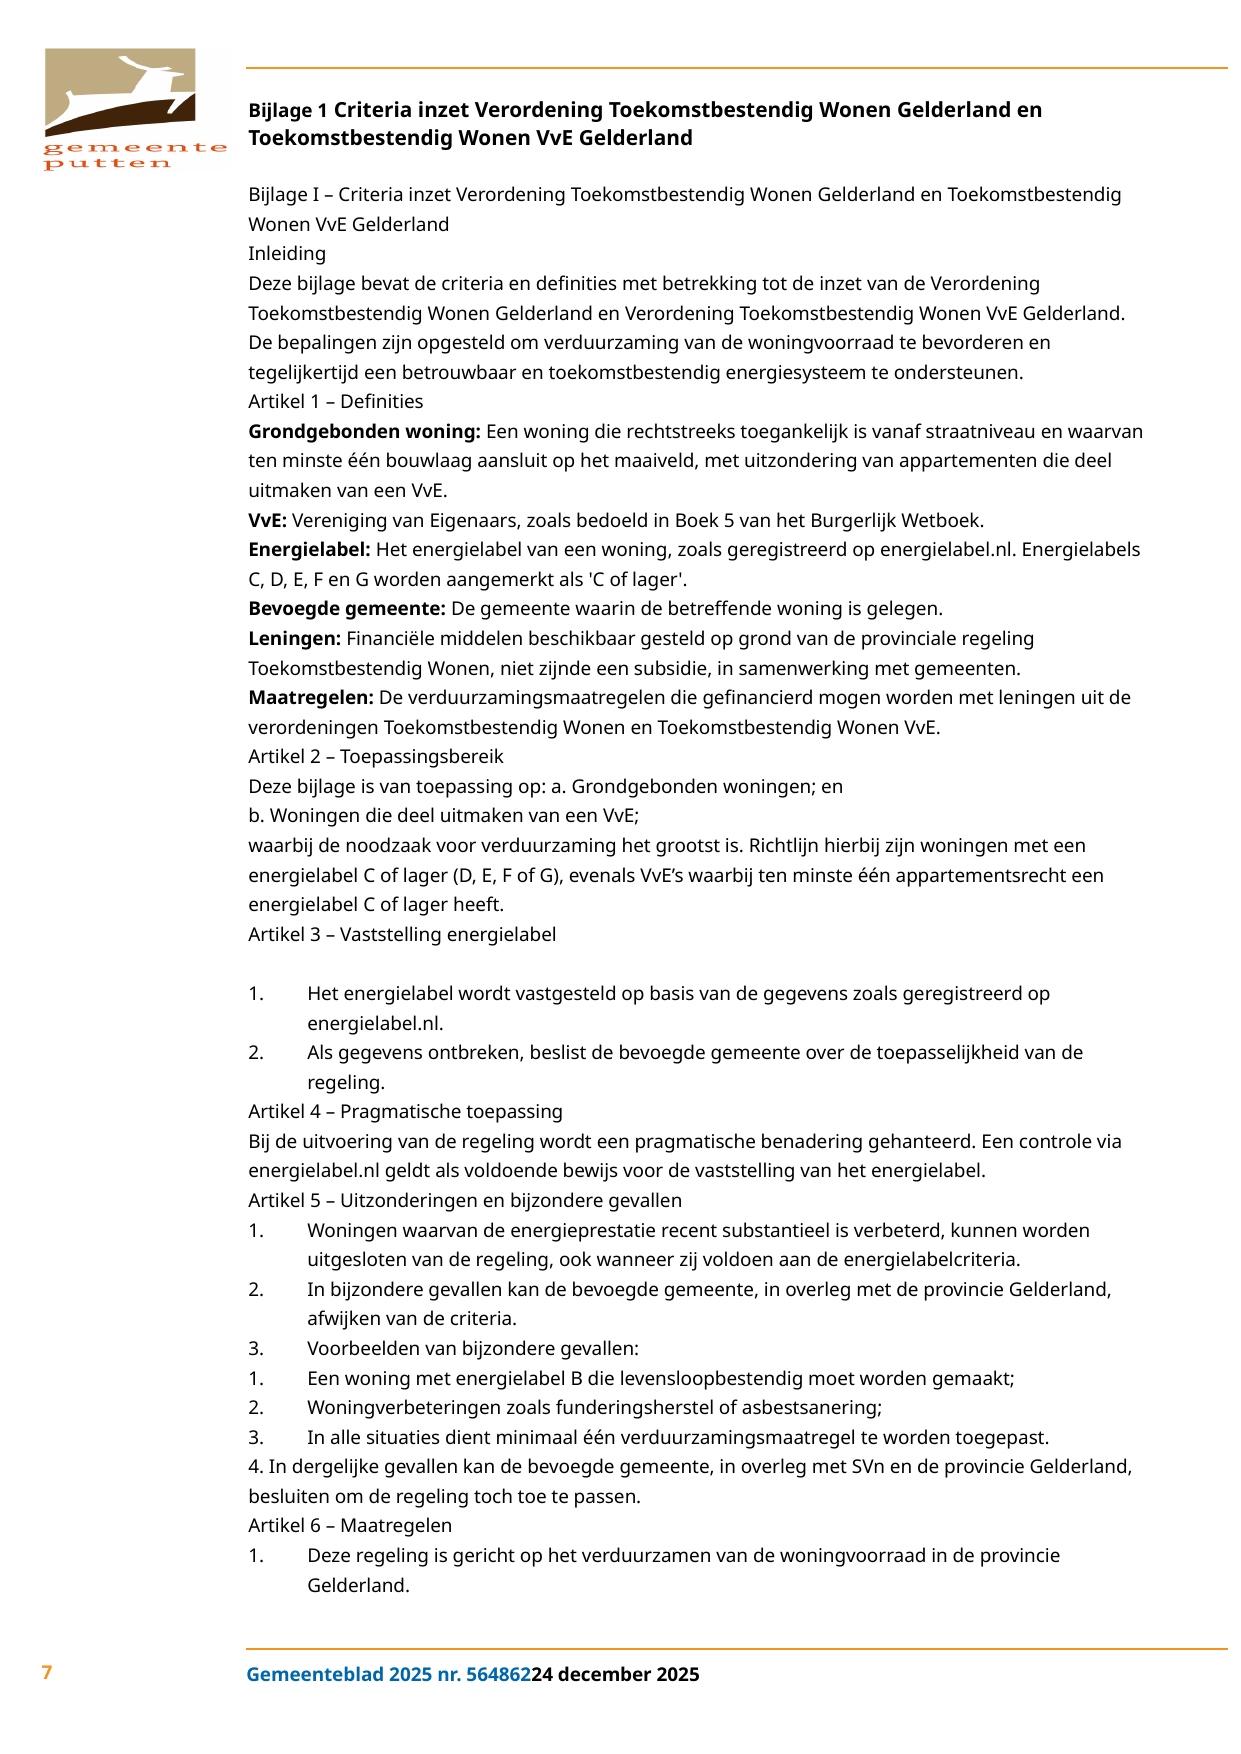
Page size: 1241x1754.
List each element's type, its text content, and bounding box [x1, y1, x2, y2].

text Artikel 1 – Definities [248, 388, 1152, 414]
text Energielabel: Het energielabel van een woning, zoals geregistreerd op energielabel.nl. Energielabels C, D, E, F en G worden aangemerkt als 'C of lager'. [248, 536, 1152, 592]
list Een woning met energielabel B die levensloopbestendig moet worden gemaakt; [248, 1365, 1152, 1390]
list Het energielabel wordt vastgesteld op basis van de gegevens zoals geregistreerd op energielabel.nl. [248, 980, 1152, 1035]
text Maatregelen: De verduurzamingsmaatregelen die gefinancierd mogen worden met leningen uit de verordeningen Toekomstbestendig Wonen en Toekomstbestendig Wonen VvE. [248, 684, 1152, 739]
text Artikel 5 – Uitzonderingen en bijzondere gevallen [248, 1187, 1152, 1213]
list Woningen waarvan de energieprestatie recent substantieel is verbeterd, kunnen worden uitgesloten van de regeling, ook wanneer zij voldoen aan de energielabelcriteria. [248, 1217, 1152, 1272]
list Woningverbeteringen zoals funderingsherstel of asbestsanering; [248, 1394, 1152, 1420]
text Artikel 3 – Vaststelling energielabel [248, 921, 1152, 947]
picture [41, 47, 231, 172]
text Inleiding [248, 241, 1152, 266]
text Leningen: Financiële middelen beschikbaar gesteld op grond van de provinciale regeling Toekomstbestendig Wonen, niet zijnde een subsidie, in samenwerking met gemeenten. [248, 625, 1152, 680]
text Artikel 2 – Toepassingsbereik [248, 743, 1152, 769]
list In alle situaties dient minimaal één verduurzamingsmaatregel te worden toegepast. [248, 1424, 1152, 1449]
list Deze regeling is gericht op het verduurzamen van de woningvoorraad in de provincie Gelderland. [248, 1542, 1152, 1597]
text Bijlage 1 Criteria inzet Verordening Toekomstbestendig Wonen Gelderland en Toekomstbestendig Wonen VvE Gelderland [248, 95, 1152, 152]
text Bij de uitvoering van de regeling wordt een pragmatische benadering gehanteerd. Een controle via energielabel.nl geldt als voldoende bewijs voor de vaststelling van het energielabel. [248, 1128, 1152, 1183]
text VvE: Vereniging van Eigenaars, zoals bedoeld in Boek 5 van het Burgerlijk Wetboek. [248, 507, 1152, 532]
text waarbij de noodzaak voor verduurzaming het grootst is. Richtlijn hierbij zijn woningen met een energielabel C of lager (D, E, F of G), evenals VvE’s waarbij ten minste één appartementsrecht een energielabel C of lager heeft. [248, 832, 1152, 917]
text Grondgebonden woning: Een woning die rechtstreeks toegankelijk is vanaf straatniveau en waarvan ten minste één bouwlaag aansluit op het maaiveld, met uitzondering van appartementen die deel uitmaken van een VvE. [248, 418, 1152, 503]
list Als gegevens ontbreken, beslist de bevoegde gemeente over de toepasselijkheid van de regeling. [248, 1039, 1152, 1094]
text Bevoegde gemeente: De gemeente waarin de betreffende woning is gelegen. [248, 596, 1152, 621]
text Deze bijlage bevat de criteria en definities met betrekking tot de inzet van de Verordening [248, 270, 1152, 296]
text Bijlage I – Criteria inzet Verordening Toekomstbestendig Wonen Gelderland en Toekomstbestendig Wonen VvE Gelderland [248, 181, 1152, 237]
text 4. In dergelijke gevallen kan de bevoegde gemeente, in overleg met SVn en de provincie Gelderland, besluiten om de regeling toch toe te passen. [248, 1453, 1152, 1509]
text Toekomstbestendig Wonen Gelderland en Verordening Toekomstbestendig Wonen VvE Gelderland. De bepalingen zijn opgesteld om verduurzaming van de woningvoorraad te bevorderen en tegelijkertijd een betrouwbaar en toekomstbestendig energiesysteem te ondersteunen. [248, 300, 1152, 384]
list In bijzondere gevallen kan de bevoegde gemeente, in overleg met de provincie Gelderland, afwijken van de criteria. [248, 1276, 1152, 1331]
list Voorbeelden van bijzondere gevallen: [248, 1335, 1152, 1361]
text b. Woningen die deel uitmaken van een VvE; [248, 803, 1152, 828]
text Artikel 4 – Pragmatische toepassing [248, 1098, 1152, 1124]
text Deze bijlage is van toepassing op: a. Grondgebonden woningen; en [248, 773, 1152, 799]
text Artikel 6 – Maatregelen [248, 1513, 1152, 1538]
